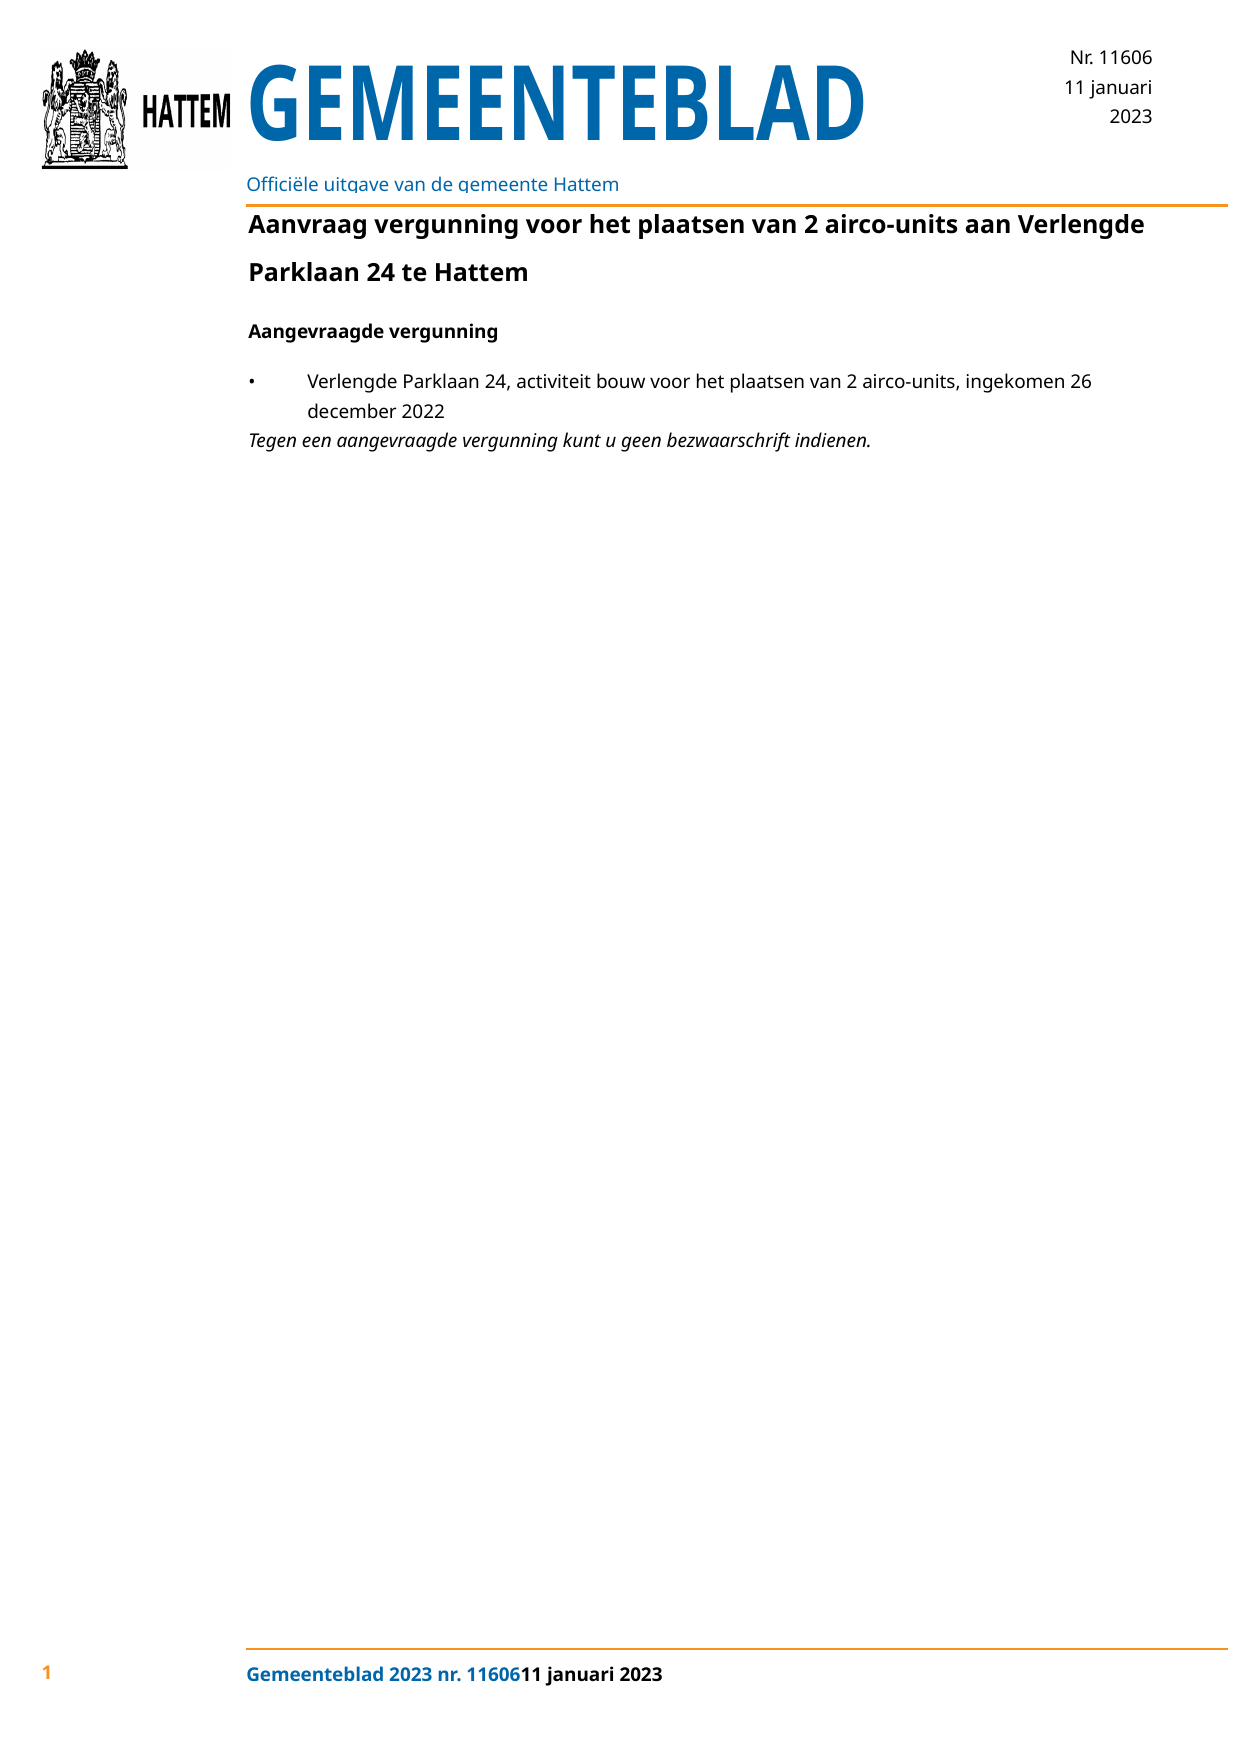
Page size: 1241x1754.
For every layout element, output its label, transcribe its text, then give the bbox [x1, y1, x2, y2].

text Tegen een aangevraagde vergunning kunt u geen bezwaarschrift indienen. [248, 427, 1152, 453]
text Aangevraagde vergunning [248, 318, 1152, 344]
list Verlengde Parklaan 24, activiteit bouw voor het plaatsen van 2 airco-units, ingekomen 26 december 2022 [248, 368, 1152, 424]
picture [41, 47, 231, 172]
text Aanvraag vergunning voor het plaatsen van 2 airco-units aan Verlengde Parklaan 24 te Hattem [248, 207, 1152, 288]
